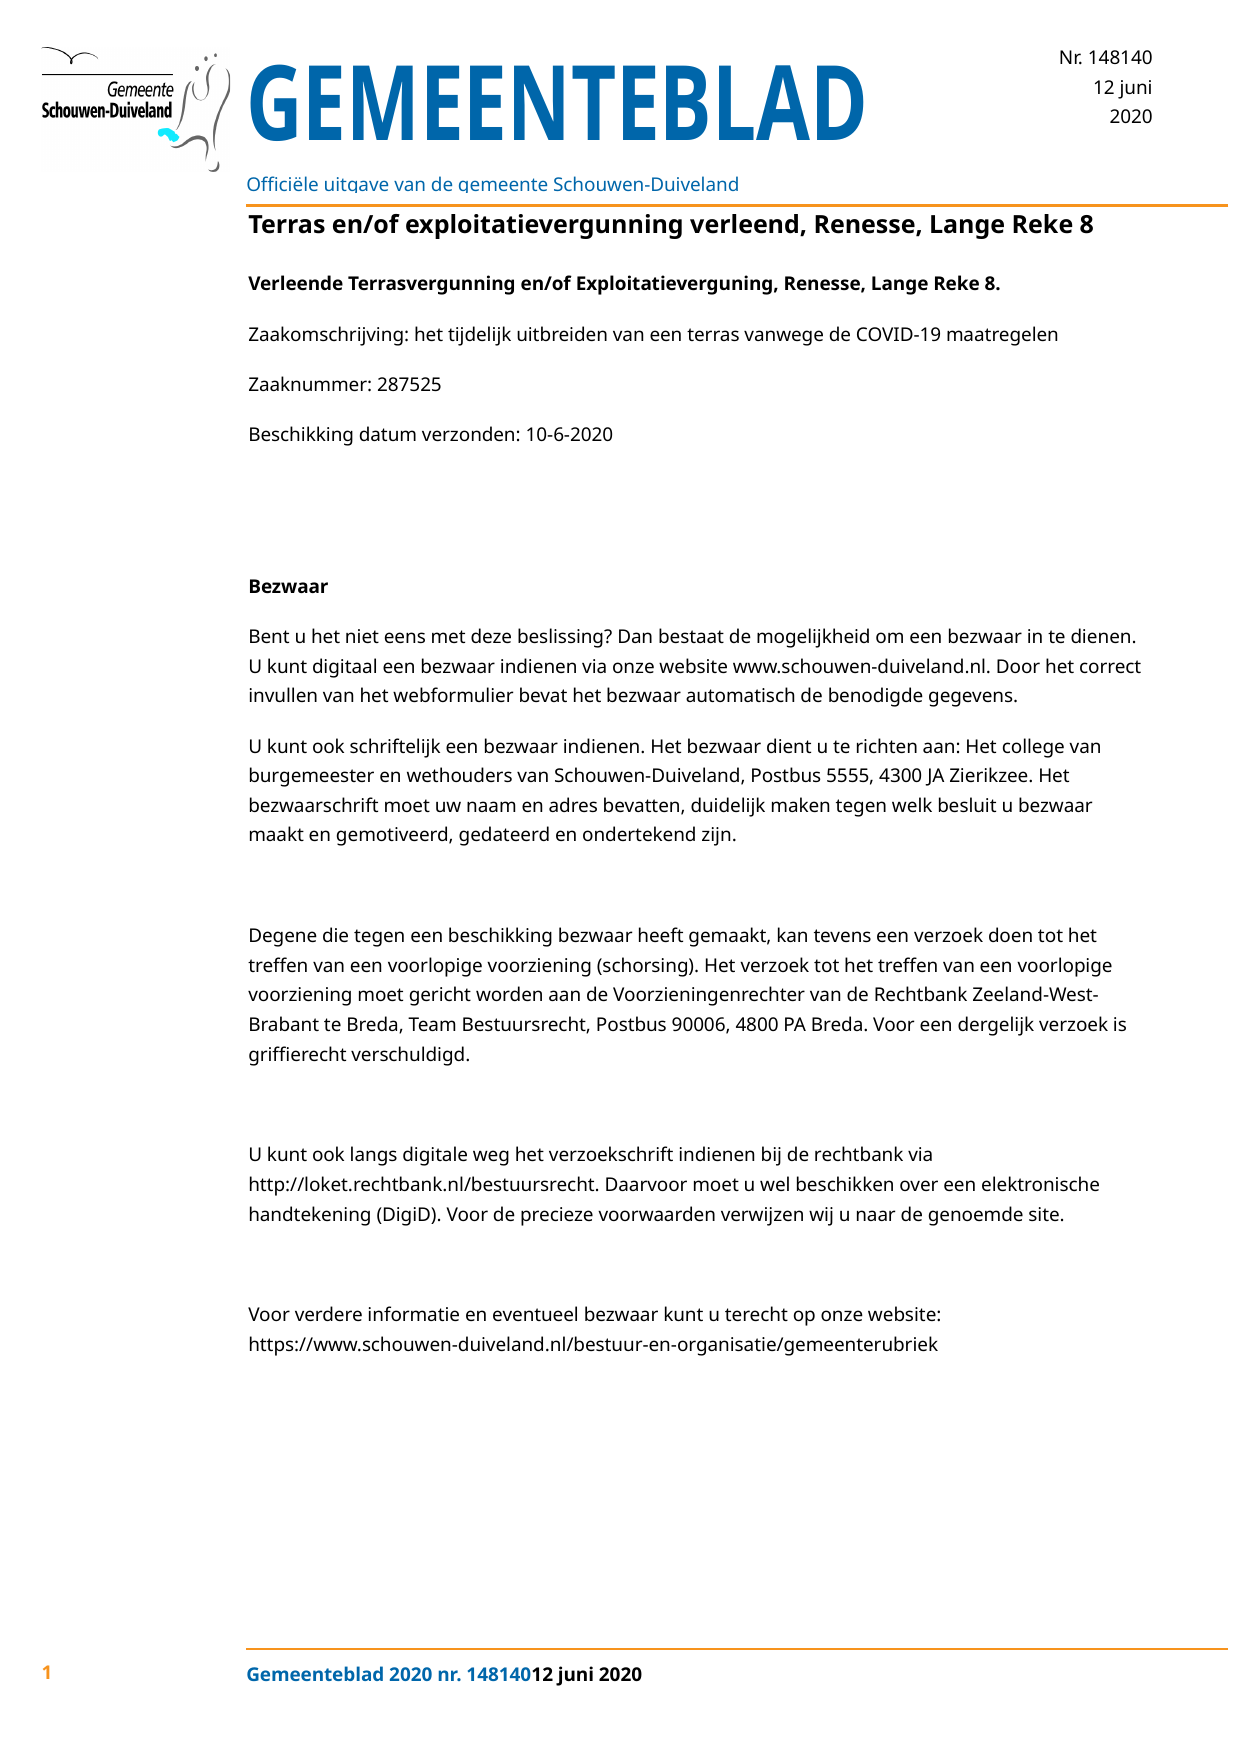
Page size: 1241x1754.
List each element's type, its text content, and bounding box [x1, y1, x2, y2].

picture [41, 47, 231, 172]
text Degene die tegen een beschikking bezwaar heeft gemaakt, kan tevens een verzoek doen tot het treffen van een voorlopige voorziening (schorsing). Het verzoek tot het treffen van een voorlopige voorziening moet gericht worden aan de Voorzieningenrechter van de Rechtbank Zeeland-West-Brabant te Breda, Team Bestuursrecht, Postbus 90006, 4800 PA Breda. Voor een dergelijk verzoek is griffierecht verschuldigd. [248, 922, 1152, 1066]
text U kunt ook schriftelijk een bezwaar indienen. Het bezwaar dient u te richten aan: Het college van burgemeester en wethouders van Schouwen-Duiveland, Postbus 5555, 4300 JA Zierikzee. Het bezwaarschrift moet uw naam en adres bevatten, duidelijk maken tegen welk besluit u bezwaar maakt en gemotiveerd, gedateerd en ondertekend zijn. [248, 733, 1152, 847]
text Verleende Terrasvergunning en/of Exploitatieverguning, Renesse, Lange Reke 8. [248, 270, 1152, 296]
text Bent u het niet eens met deze beslissing? Dan bestaat de mogelijkheid om een bezwaar in te dienen. U kunt digitaal een bezwaar indienen via onze website www.schouwen-duiveland.nl. Door het correct invullen van het webformulier bevat het bezwaar automatisch de benodigde gegevens. [248, 623, 1152, 708]
text Voor verdere informatie en eventueel bezwaar kunt u terecht op onze website: https://www.schouwen-duiveland.nl/bestuur-en-organisatie/gemeenterubriek [248, 1302, 1152, 1357]
text U kunt ook langs digitale weg het verzoekschrift indienen bij de rechtbank via http://loket.rechtbank.nl/bestuursrecht. Daarvoor moet u wel beschikken over een elektronische handtekening (DigiD). Voor de precieze voorwaarden verwijzen wij u naar de genoemde site. [248, 1142, 1152, 1226]
text Terras en/of exploitatievergunning verleend, Renesse, Lange Reke 8 [248, 207, 1152, 241]
text Bezwaar [248, 573, 1152, 598]
text Zaakomschrijving: het tijdelijk uitbreiden van een terras vanwege de COVID-19 maatregelen [248, 321, 1152, 346]
text Beschikking datum verzonden: 10-6-2020 [248, 422, 1152, 447]
text Zaaknummer: 287525 [248, 371, 1152, 397]
